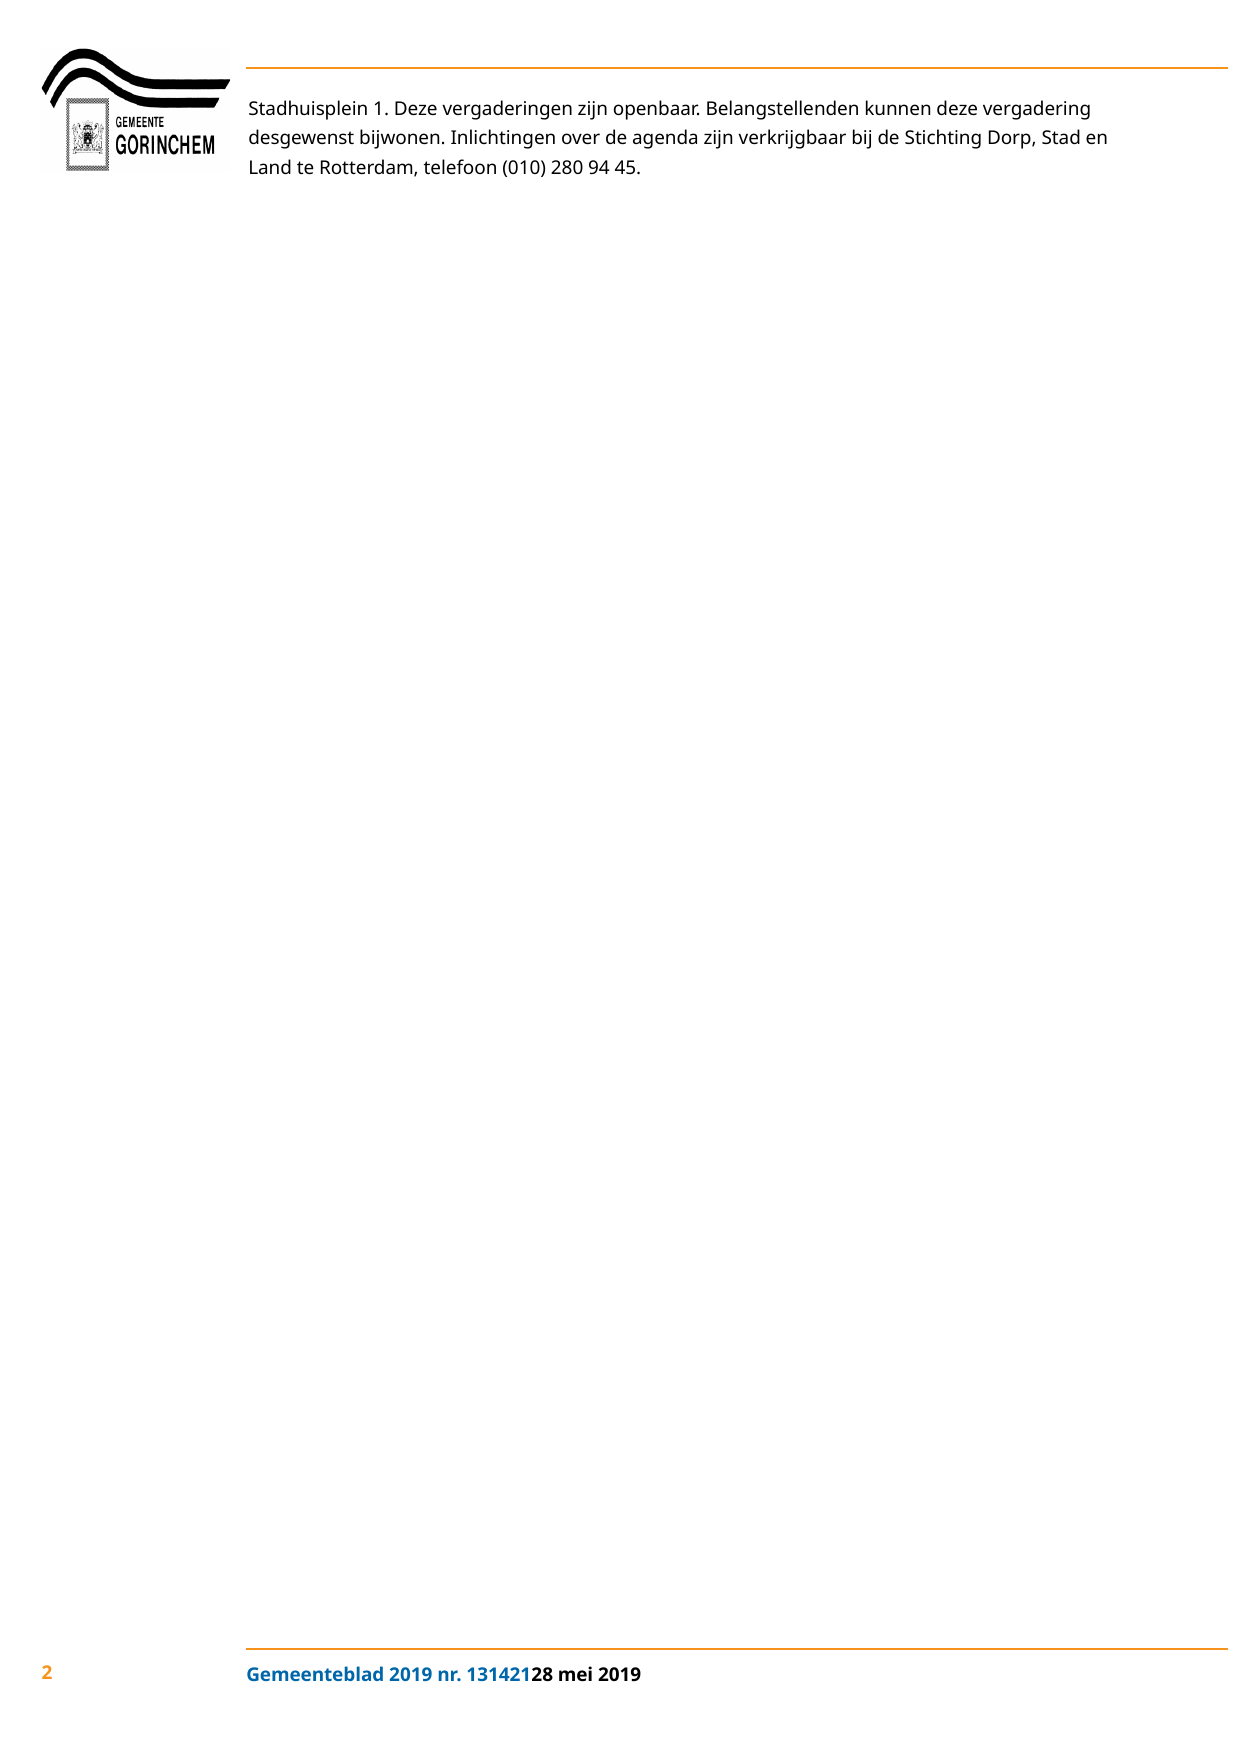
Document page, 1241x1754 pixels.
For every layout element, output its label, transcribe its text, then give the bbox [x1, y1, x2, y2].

text Stadhuisplein 1. Deze vergaderingen zijn openbaar. Belangstellenden kunnen deze vergadering desgewenst bijwonen. Inlichtingen over de agenda zijn verkrijgbaar bij de Stichting Dorp, Stad en Land te Rotterdam, telefoon (010) 280 94 45. [248, 95, 1152, 180]
picture [41, 47, 231, 172]
